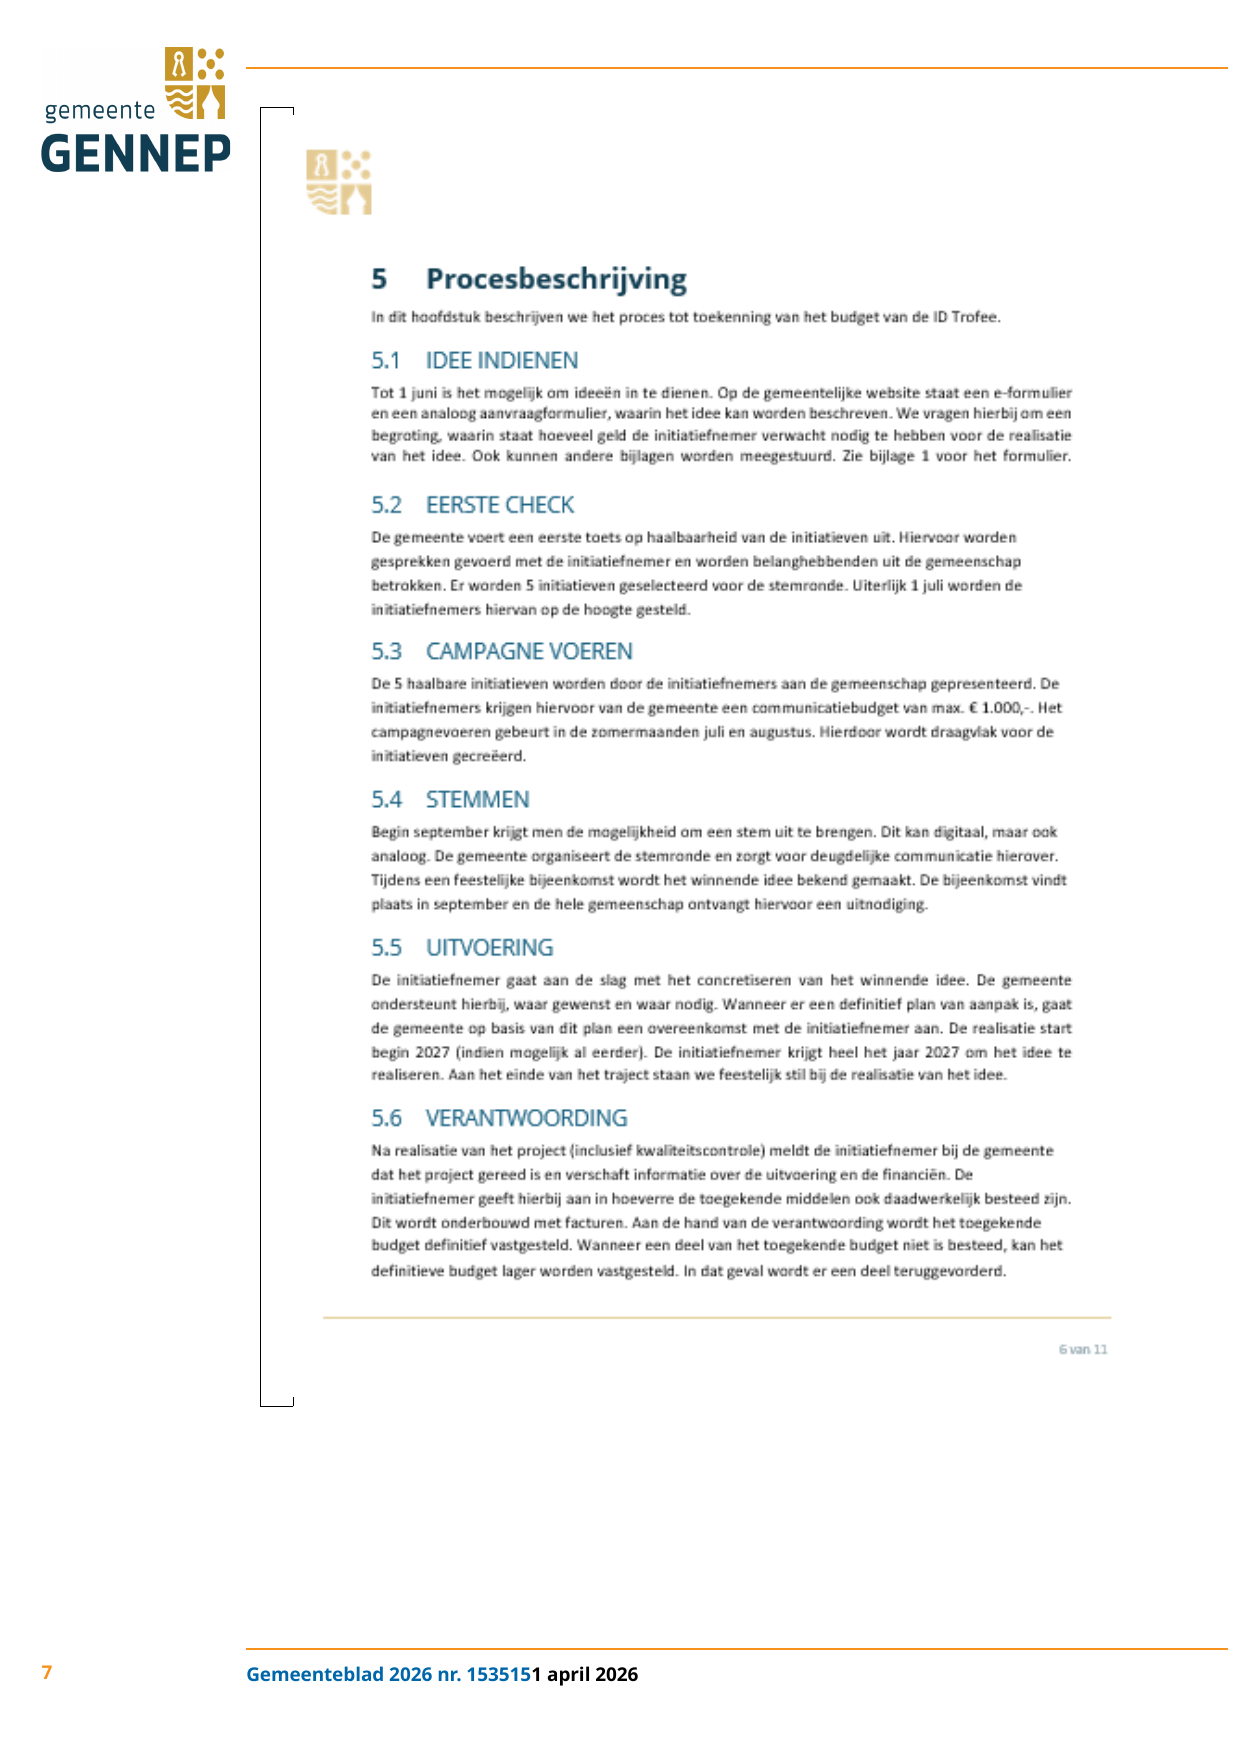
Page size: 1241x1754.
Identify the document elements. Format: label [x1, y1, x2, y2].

picture [268, 115, 1173, 1397]
picture [41, 47, 231, 172]
